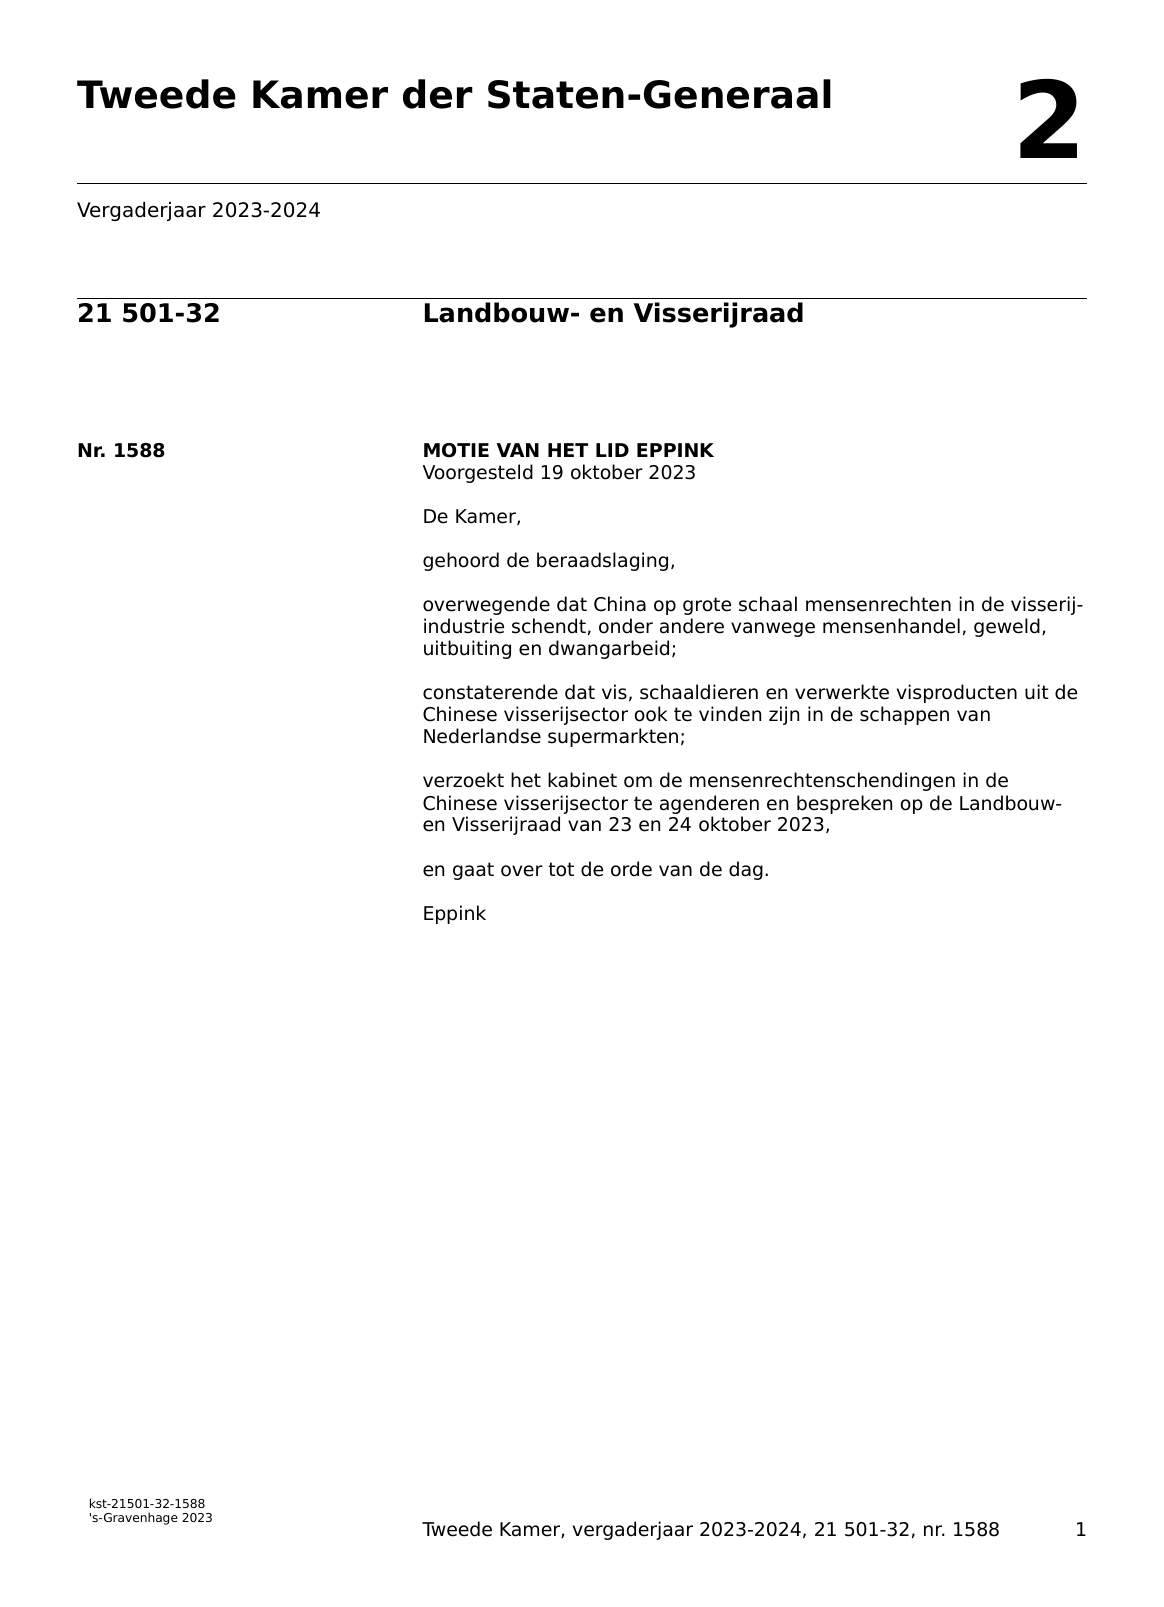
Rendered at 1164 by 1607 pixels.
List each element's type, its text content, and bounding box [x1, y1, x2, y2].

text De Kamer, [422, 506, 1087, 528]
text constaterende dat vis, schaaldieren en verwerkte visproducten uit de Chinese visserijsector ook te vinden zijn in de schappen van Nederlandse supermarkten; [422, 682, 1087, 748]
table_cell Vergaderjaar 2023-2024 [77, 184, 1087, 298]
text gehoord de beraadslaging, [422, 550, 1087, 572]
table_header Tweede Kamer der Staten-Generaal [77, 59, 886, 183]
subtitle Nr. 1588 MOTIE VAN HET LID EPPINK [77, 440, 1087, 462]
text kst-21501-32-1588 [88, 1497, 323, 1511]
text 's-Gravenhage 2023 [88, 1511, 323, 1525]
text Voorgesteld 19 oktober 2023 [422, 462, 1087, 484]
text overwegende dat China op grote schaal mensenrechten in de visserij-industrie schendt, onder andere vanwege mensenhandel, geweld, uitbuiting en dwangarbeid; [422, 594, 1087, 660]
text verzoekt het kabinet om de mensenrechtenschendingen in de Chinese visserijsector te agenderen en bespreken op de Landbouw- en Visserijraad van 23 en 24 oktober 2023, [422, 770, 1087, 836]
text Eppink [422, 903, 1087, 925]
subtitle 21 501-32 Landbouw- en Visserijraad [77, 299, 1087, 329]
text en gaat over tot de orde van de dag. [422, 858, 1087, 881]
table_header 2 [886, 59, 1087, 183]
